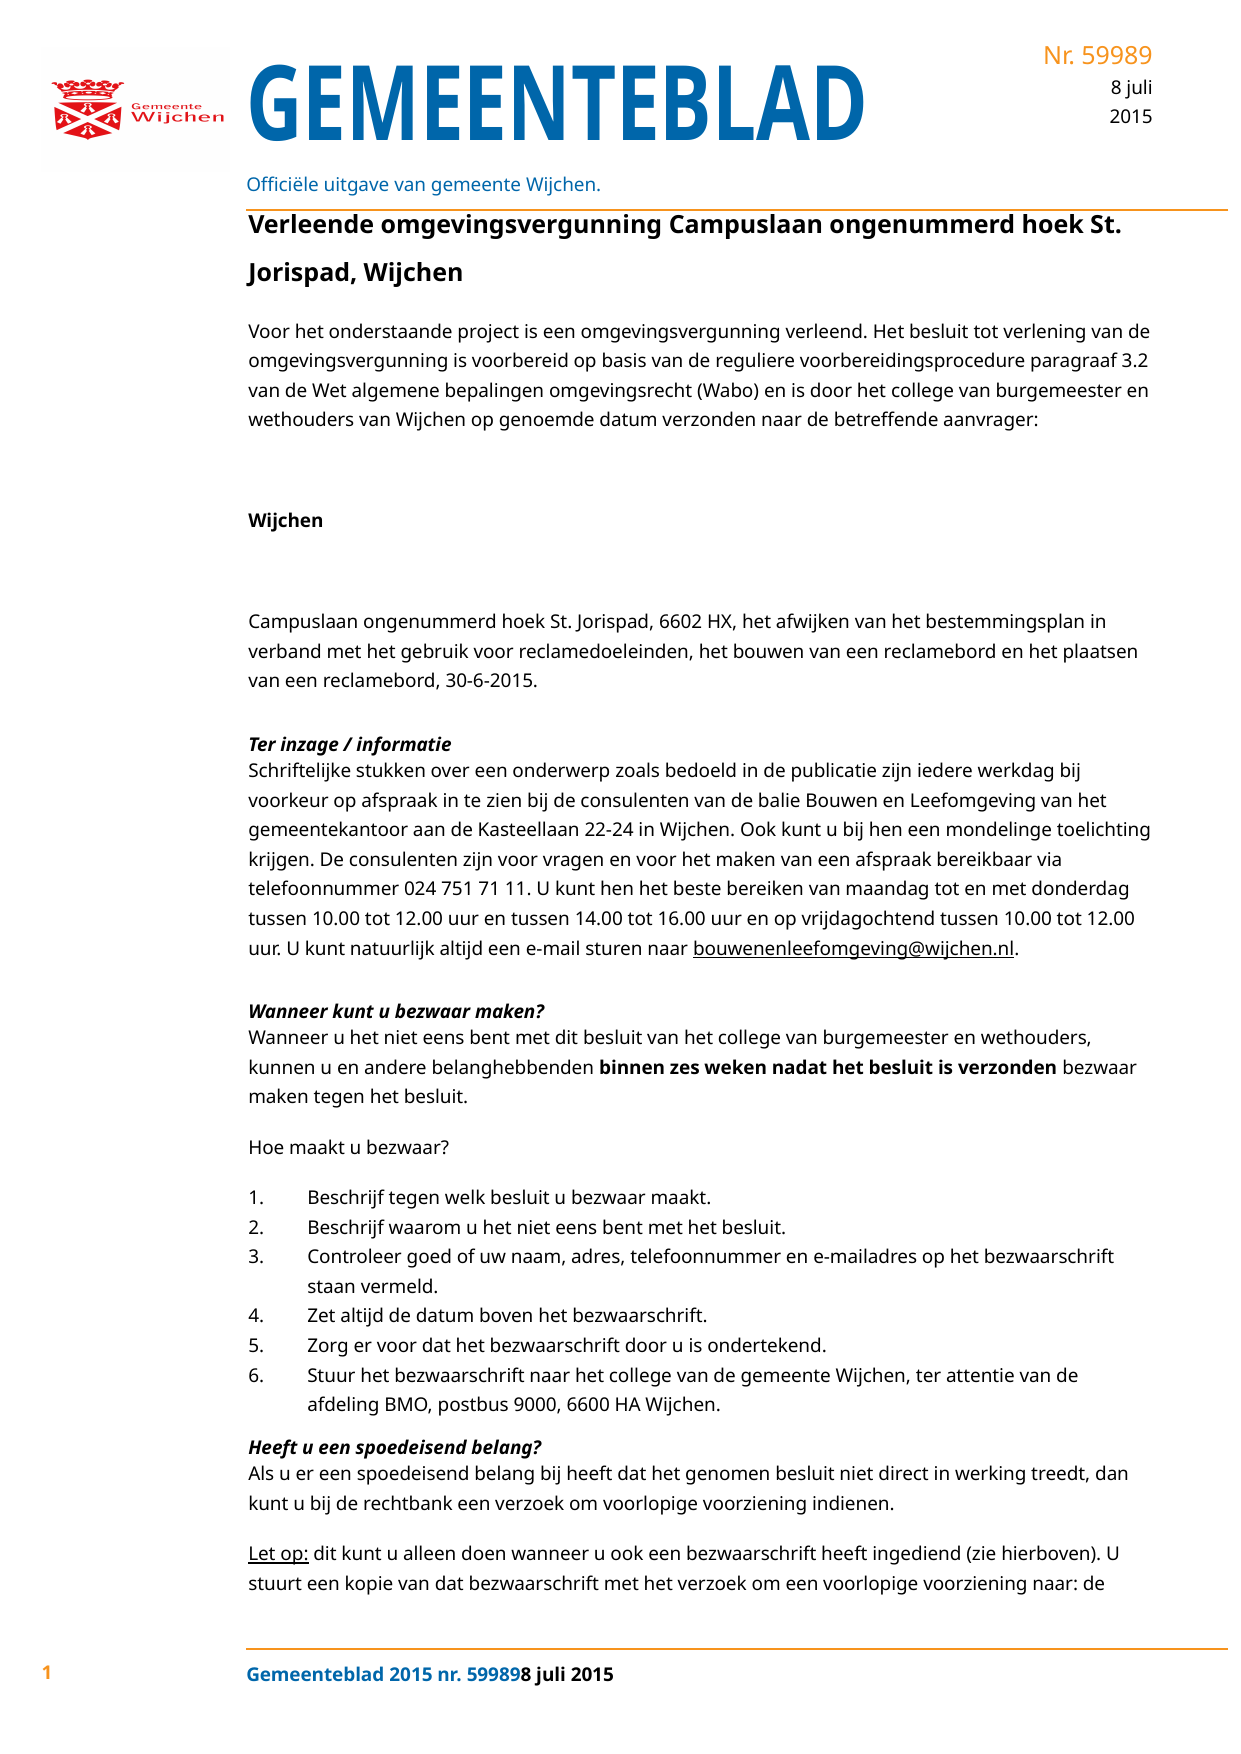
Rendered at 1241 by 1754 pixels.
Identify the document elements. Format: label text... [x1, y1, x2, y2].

list Beschrijf tegen welk besluit u bezwaar maakt. [248, 1184, 1152, 1210]
text Wijchen [248, 507, 1152, 533]
list Zet altijd de datum boven het bezwaarschrift. [248, 1303, 1152, 1328]
list Zorg er voor dat het bezwaarschrift door u is ondertekend. [248, 1332, 1152, 1358]
text Hoe maakt u bezwaar? [248, 1134, 1152, 1160]
text Schriftelijke stukken over een onderwerp zoals bedoeld in de publicatie zijn iedere werkdag bij voorkeur op afspraak in te zien bij de consulenten van de balie Bouwen en Leefomgeving van het gemeentekantoor aan de Kasteellaan 22-24 in Wijchen. Ook kunt u bij hen een mondelinge toelichting krijgen. De consulenten zijn voor vragen en voor het maken van een afspraak bereikbaar via telefoonnummer 024 751 71 11. U kunt hen het beste bereiken van maandag tot en met donderdag tussen 10.00 tot 12.00 uur en tussen 14.00 tot 16.00 uur en op vrijdagochtend tussen 10.00 tot 12.00 uur. U kunt natuurlijk altijd een e-mail sturen naar bouwenenleefomgeving@wijchen.nl. [248, 757, 1152, 960]
text Wanneer kunt u bezwaar maken? [248, 999, 1152, 1024]
text Als u er een spoedeisend belang bij heeft dat het genomen besluit niet direct in werking treedt, dan kunt u bij de rechtbank een verzoek om voorlopige voorziening indienen. [248, 1460, 1152, 1516]
text Verleende omgevingsvergunning Campuslaan ongenummerd hoek St. Jorispad, Wijchen [248, 211, 1152, 288]
list Controleer goed of uw naam, adres, telefoonnummer en e-mailadres op het bezwaarschrift staan vermeld. [248, 1243, 1152, 1299]
list Stuur het bezwaarschrift naar het college van de gemeente Wijchen, ter attentie van de afdeling BMO, postbus 9000, 6600 HA Wijchen. [248, 1362, 1152, 1417]
picture [41, 47, 231, 172]
text Let op: dit kunt u alleen doen wanneer u ook een bezwaarschrift heeft ingediend (zie hierboven). U stuurt een kopie van dat bezwaarschrift met het verzoek om een voorlopige voorziening naar: de [248, 1540, 1152, 1596]
text Wanneer u het niet eens bent met dit besluit van het college van burgemeester en wethouders, kunnen u en andere belanghebbenden binnen zes weken nadat het besluit is verzonden bezwaar maken tegen het besluit. [248, 1024, 1152, 1109]
list Beschrijf waarom u het niet eens bent met het besluit. [248, 1214, 1152, 1240]
text Campuslaan ongenummerd hoek St. Jorispad, 6602 HX, het afwijken van het bestemmingsplan in verband met het gebruik voor reclamedoeleinden, het bouwen van een reclamebord en het plaatsen van een reclamebord, 30-6-2015. [248, 608, 1152, 693]
text Heeft u een spoedeisend belang? [248, 1434, 1152, 1460]
text Voor het onderstaande project is een omgevingsvergunning verleend. Het besluit tot verlening van de omgevingsvergunning is voorbereid op basis van de reguliere voorbereidingsprocedure paragraaf 3.2 van de Wet algemene bepalingen omgevingsrecht (Wabo) en is door het college van burgemeester en wethouders van Wijchen op genoemde datum verzonden naar de betreffende aanvrager: [248, 318, 1152, 432]
text Ter inzage / informatie [248, 731, 1152, 757]
